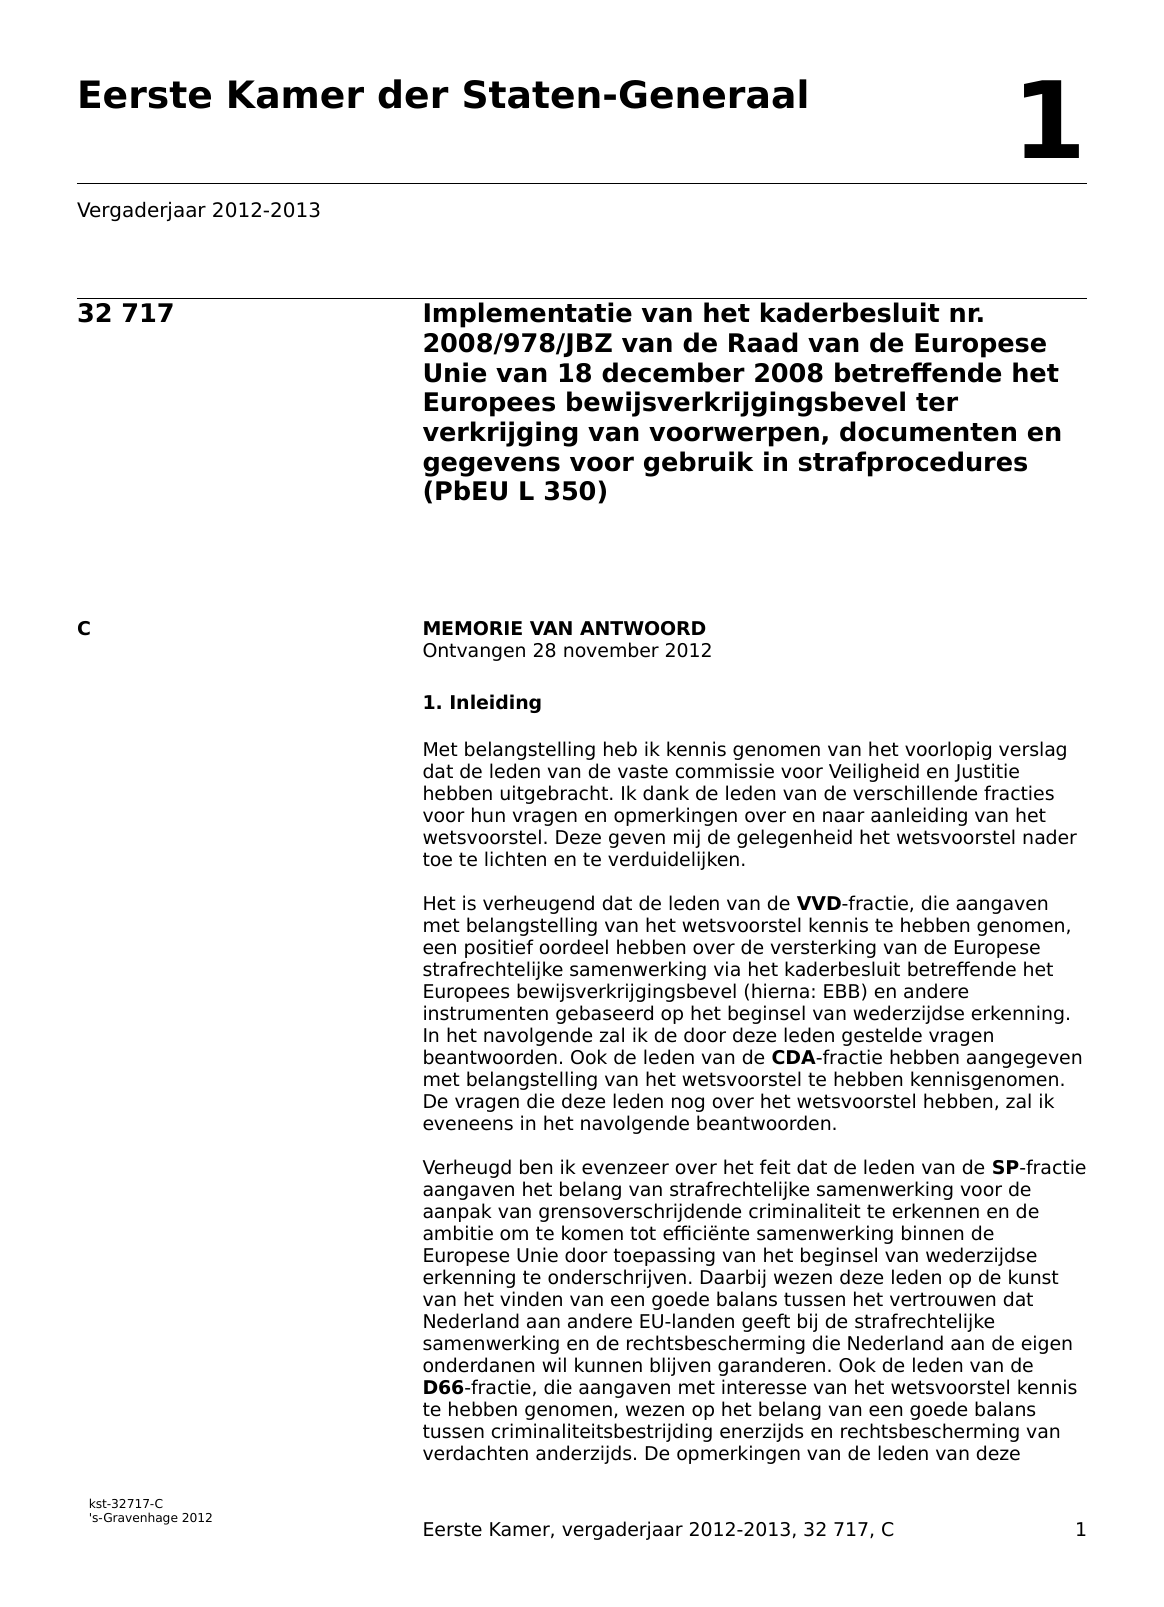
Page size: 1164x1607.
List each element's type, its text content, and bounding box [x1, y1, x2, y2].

text Verheugd ben ik evenzeer over het feit dat de leden van de SP-fractie aangaven het belang van strafrechtelijke samenwerking voor de aanpak van grensoverschrijdende criminaliteit te erkennen en de ambitie om te komen tot efficiënte samenwerking binnen de Europese Unie door toepassing van het beginsel van wederzijdse erkenning te onderschrijven. Daarbij wezen deze leden op de kunst van het vinden van een goede balans tussen het vertrouwen dat Nederland aan andere EU-landen geeft bij de strafrechtelijke samenwerking en de rechtsbescherming die Nederland aan de eigen onderdanen wil kunnen blijven garanderen. Ook de leden van de D66-fractie, die aangaven met interesse van het wetsvoorstel kennis te hebben genomen, wezen op het belang van een goede balans tussen criminaliteitsbestrijding enerzijds en rechtsbescherming van verdachten anderzijds. De opmerkingen van de leden van deze [422, 1157, 1087, 1464]
table_header Eerste Kamer der Staten-Generaal [77, 59, 886, 183]
subtitle C MEMORIE VAN ANTWOORD [77, 618, 1087, 640]
subtitle 1. Inleiding [422, 692, 1087, 714]
text Met belangstelling heb ik kennis genomen van het voorlopig verslag dat de leden van de vaste commissie voor Veiligheid en Justitie hebben uitgebracht. Ik dank de leden van de verschillende fracties voor hun vragen en opmerkingen over en naar aanleiding van het wetsvoorstel. Deze geven mij de gelegenheid het wetsvoorstel nader toe te lichten en te verduidelijken. [422, 739, 1087, 871]
text 's-Gravenhage 2012 [88, 1511, 323, 1525]
text Het is verheugend dat de leden van de VVD-fractie, die aangaven met belangstelling van het wetsvoorstel kennis te hebben genomen, een positief oordeel hebben over de versterking van de Europese strafrechtelijke samenwerking via het kaderbesluit betreffende het Europees bewijsverkrijgingsbevel (hierna: EBB) en andere instrumenten gebaseerd op het beginsel van wederzijdse erkenning. In het navolgende zal ik de door deze leden gestelde vragen beantwoorden. Ook de leden van de CDA-fractie hebben aangegeven met belangstelling van het wetsvoorstel te hebben kennisgenomen. De vragen die deze leden nog over het wetsvoorstel hebben, zal ik eveneens in het navolgende beantwoorden. [422, 893, 1087, 1134]
table_cell Vergaderjaar 2012-2013 [77, 184, 1087, 298]
subtitle 32 717 Implementatie van het kaderbesluit nr. 2008/978/JBZ van de Raad van de Europese Unie van 18 december 2008 betreffende het Europees bewijsverkrijgingsbevel ter verkrijging van voorwerpen, documenten en gegevens voor gebruik in strafprocedures (PbEU L 350) [77, 299, 1087, 507]
text kst-32717-C [88, 1497, 323, 1511]
table_header 1 [886, 59, 1087, 183]
text Ontvangen 28 november 2012 [422, 640, 1087, 662]
